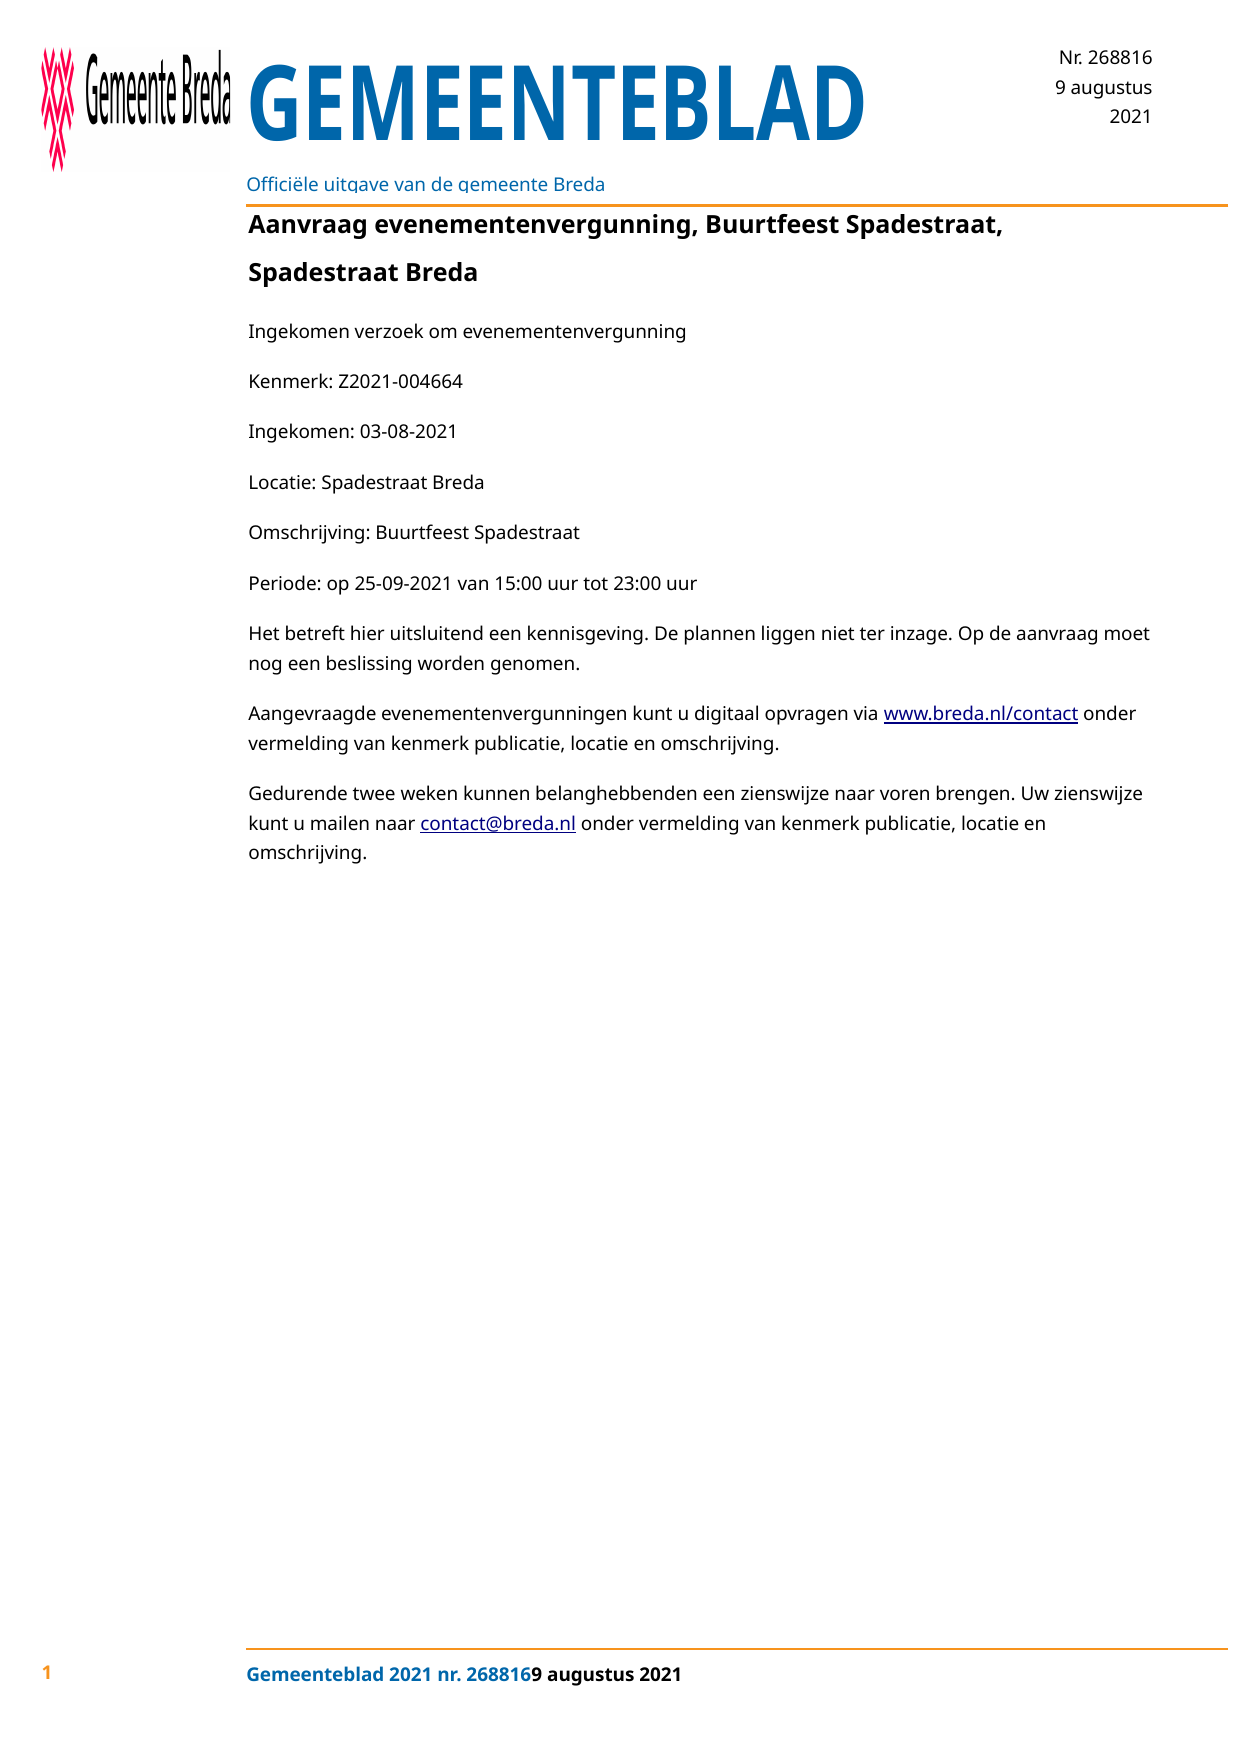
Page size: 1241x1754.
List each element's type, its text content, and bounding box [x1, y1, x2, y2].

text Aanvraag evenementenvergunning, Buurtfeest Spadestraat, Spadestraat Breda [248, 207, 1152, 288]
text Ingekomen verzoek om evenementenvergunning [248, 318, 1152, 344]
text Het betreft hier uitsluitend een kennisgeving. De plannen liggen niet ter inzage. Op de aanvraag moet nog een beslissing worden genomen. [248, 620, 1152, 676]
text Locatie: Spadestraat Breda [248, 469, 1152, 495]
text Gedurende twee weken kunnen belanghebbenden een zienswijze naar voren brengen. Uw zienswijze kunt u mailen naar contact@breda.nl onder vermelding van kenmerk publicatie, locatie en omschrijving. [248, 780, 1152, 865]
text Omschrijving: Buurtfeest Spadestraat [248, 519, 1152, 545]
text Ingekomen: 03-08-2021 [248, 419, 1152, 444]
text Kenmerk: Z2021-004664 [248, 368, 1152, 394]
text Periode: op 25-09-2021 van 15:00 uur tot 23:00 uur [248, 570, 1152, 596]
picture [41, 47, 231, 172]
text Aangevraagde evenementenvergunningen kunt u digitaal opvragen via www.breda.nl/contact onder vermelding van kenmerk publicatie, locatie en omschrijving. [248, 700, 1152, 756]
